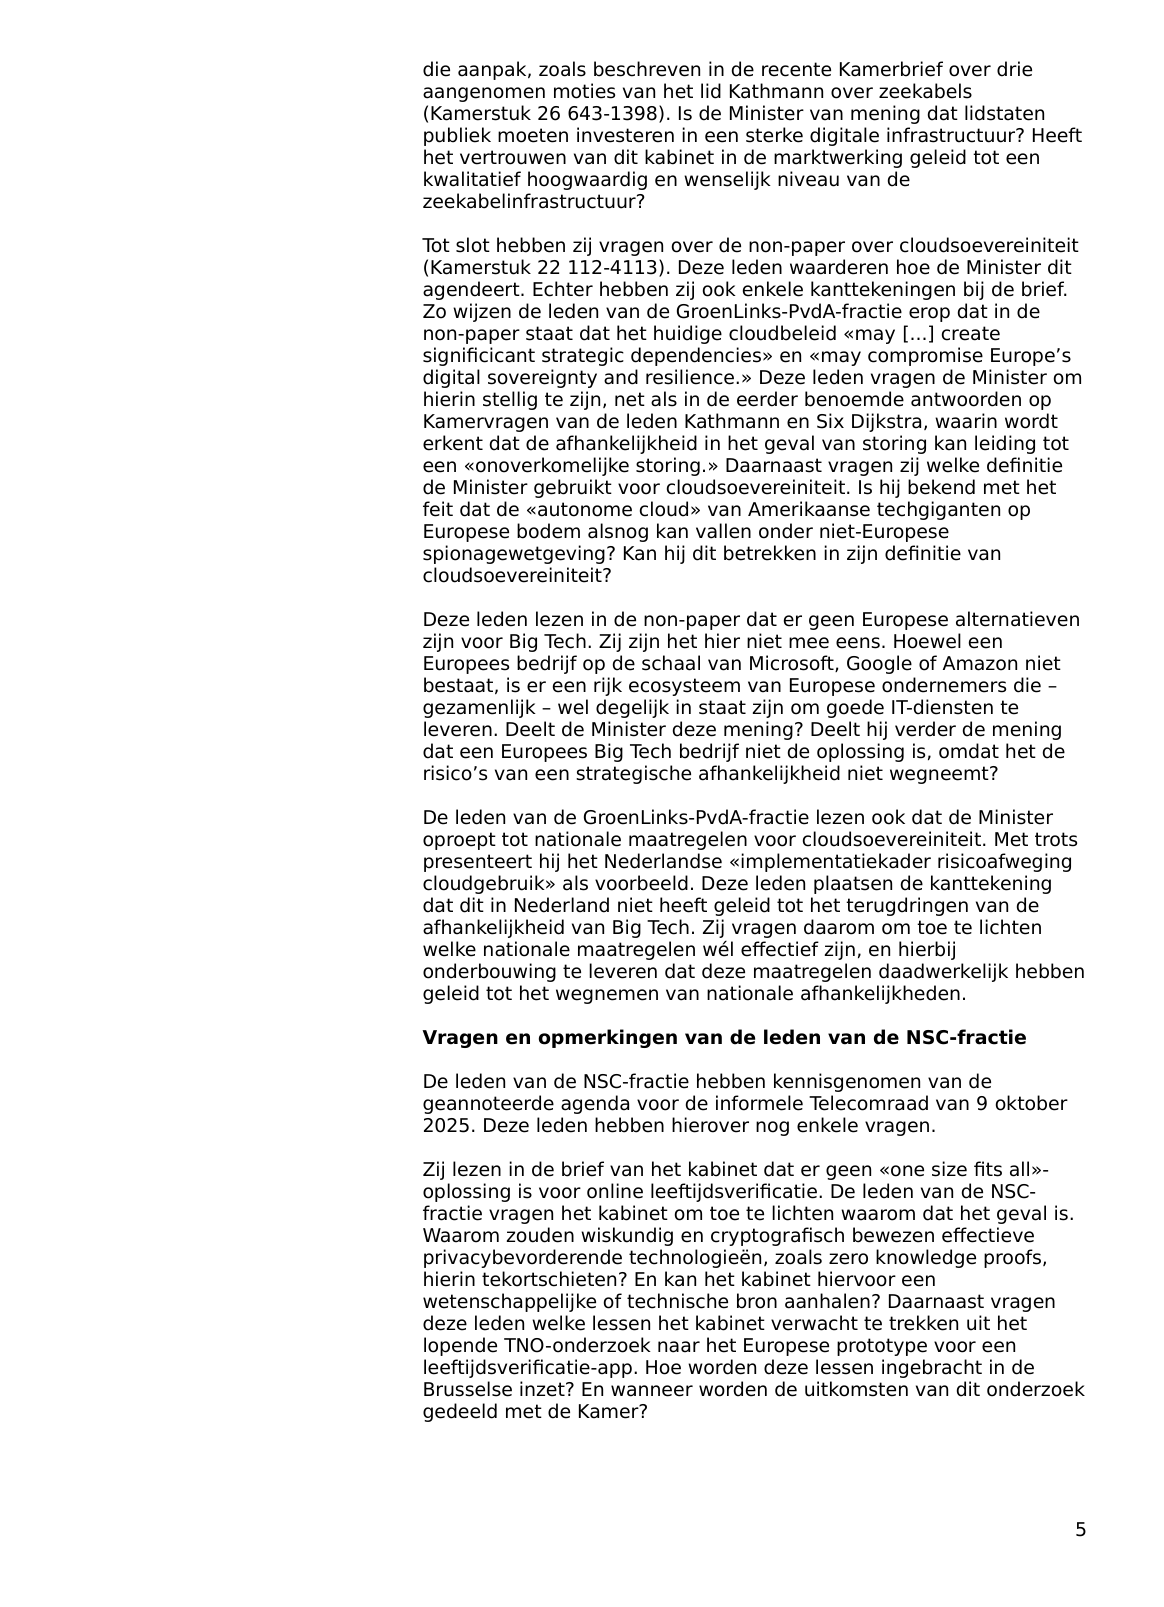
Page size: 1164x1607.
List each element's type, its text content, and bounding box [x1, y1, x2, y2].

subtitle Vragen en opmerkingen van de leden van de NSC-fractie [422, 1027, 1087, 1049]
text Deze leden lezen in de non-paper dat er geen Europese alternatieven zijn voor Big Tech. Zij zijn het hier niet mee eens. Hoewel een Europees bedrijf op de schaal van Microsoft, Google of Amazon niet bestaat, is er een rijk ecosysteem van Europese ondernemers die – gezamenlijk – wel degelijk in staat zijn om goede IT-diensten te leveren. Deelt de Minister deze mening? Deelt hij verder de mening dat een Europees Big Tech bedrijf niet de oplossing is, omdat het de risico’s van een strategische afhankelijkheid niet wegneemt? [422, 609, 1087, 785]
text Zij lezen in de brief van het kabinet dat er geen «one size fits all»-oplossing is voor online leeftijdsverificatie. De leden van de NSC-fractie vragen het kabinet om toe te lichten waarom dat het geval is. Waarom zouden wiskundig en cryptografisch bewezen effectieve privacybevorderende technologieën, zoals zero knowledge proofs, hierin tekortschieten? En kan het kabinet hiervoor een wetenschappelijke of technische bron aanhalen? Daarnaast vragen deze leden welke lessen het kabinet verwacht te trekken uit het lopende TNO-onderzoek naar het Europese prototype voor een leeftijdsverificatie-app. Hoe worden deze lessen ingebracht in de Brusselse inzet? En wanneer worden de uitkomsten van dit onderzoek gedeeld met de Kamer? [422, 1159, 1087, 1423]
text Tot slot hebben zij vragen over de non-paper over cloudsoevereiniteit (Kamerstuk 22 112-4113). Deze leden waarderen hoe de Minister dit agendeert. Echter hebben zij ook enkele kanttekeningen bij de brief. Zo wijzen de leden van de GroenLinks-PvdA-fractie erop dat in de non-paper staat dat het huidige cloudbeleid «may [...] create significicant strategic dependencies» en «may compromise Europe’s digital sovereignty and resilience.» Deze leden vragen de Minister om hierin stellig te zijn, net als in de eerder benoemde antwoorden op Kamervragen van de leden Kathmann en Six Dijkstra, waarin wordt erkent dat de afhankelijkheid in het geval van storing kan leiding tot een «onoverkomelijke storing.» Daarnaast vragen zij welke definitie de Minister gebruikt voor cloudsoevereiniteit. Is hij bekend met het feit dat de «autonome cloud» van Amerikaanse techgiganten op Europese bodem alsnog kan vallen onder niet-Europese spionagewetgeving? Kan hij dit betrekken in zijn definitie van cloudsoevereiniteit? [422, 235, 1087, 587]
text De leden van de NSC-fractie hebben kennisgenomen van de geannoteerde agenda voor de informele Telecomraad van 9 oktober 2025. Deze leden hebben hierover nog enkele vragen. [422, 1071, 1087, 1137]
text die aanpak, zoals beschreven in de recente Kamerbrief over drie aangenomen moties van het lid Kathmann over zeekabels (Kamerstuk 26 643-1398). Is de Minister van mening dat lidstaten publiek moeten investeren in een sterke digitale infrastructuur? Heeft het vertrouwen van dit kabinet in de marktwerking geleid tot een kwalitatief hoogwaardig en wenselijk niveau van de zeekabelinfrastructuur? [422, 59, 1087, 213]
text De leden van de GroenLinks-PvdA-fractie lezen ook dat de Minister oproept tot nationale maatregelen voor cloudsoevereiniteit. Met trots presenteert hij het Nederlandse «implementatiekader risicoafweging cloudgebruik» als voorbeeld. Deze leden plaatsen de kanttekening dat dit in Nederland niet heeft geleid tot het terugdringen van de afhankelijkheid van Big Tech. Zij vragen daarom om toe te lichten welke nationale maatregelen wél effectief zijn, en hierbij onderbouwing te leveren dat deze maatregelen daadwerkelijk hebben geleid tot het wegnemen van nationale afhankelijkheden. [422, 807, 1087, 1005]
